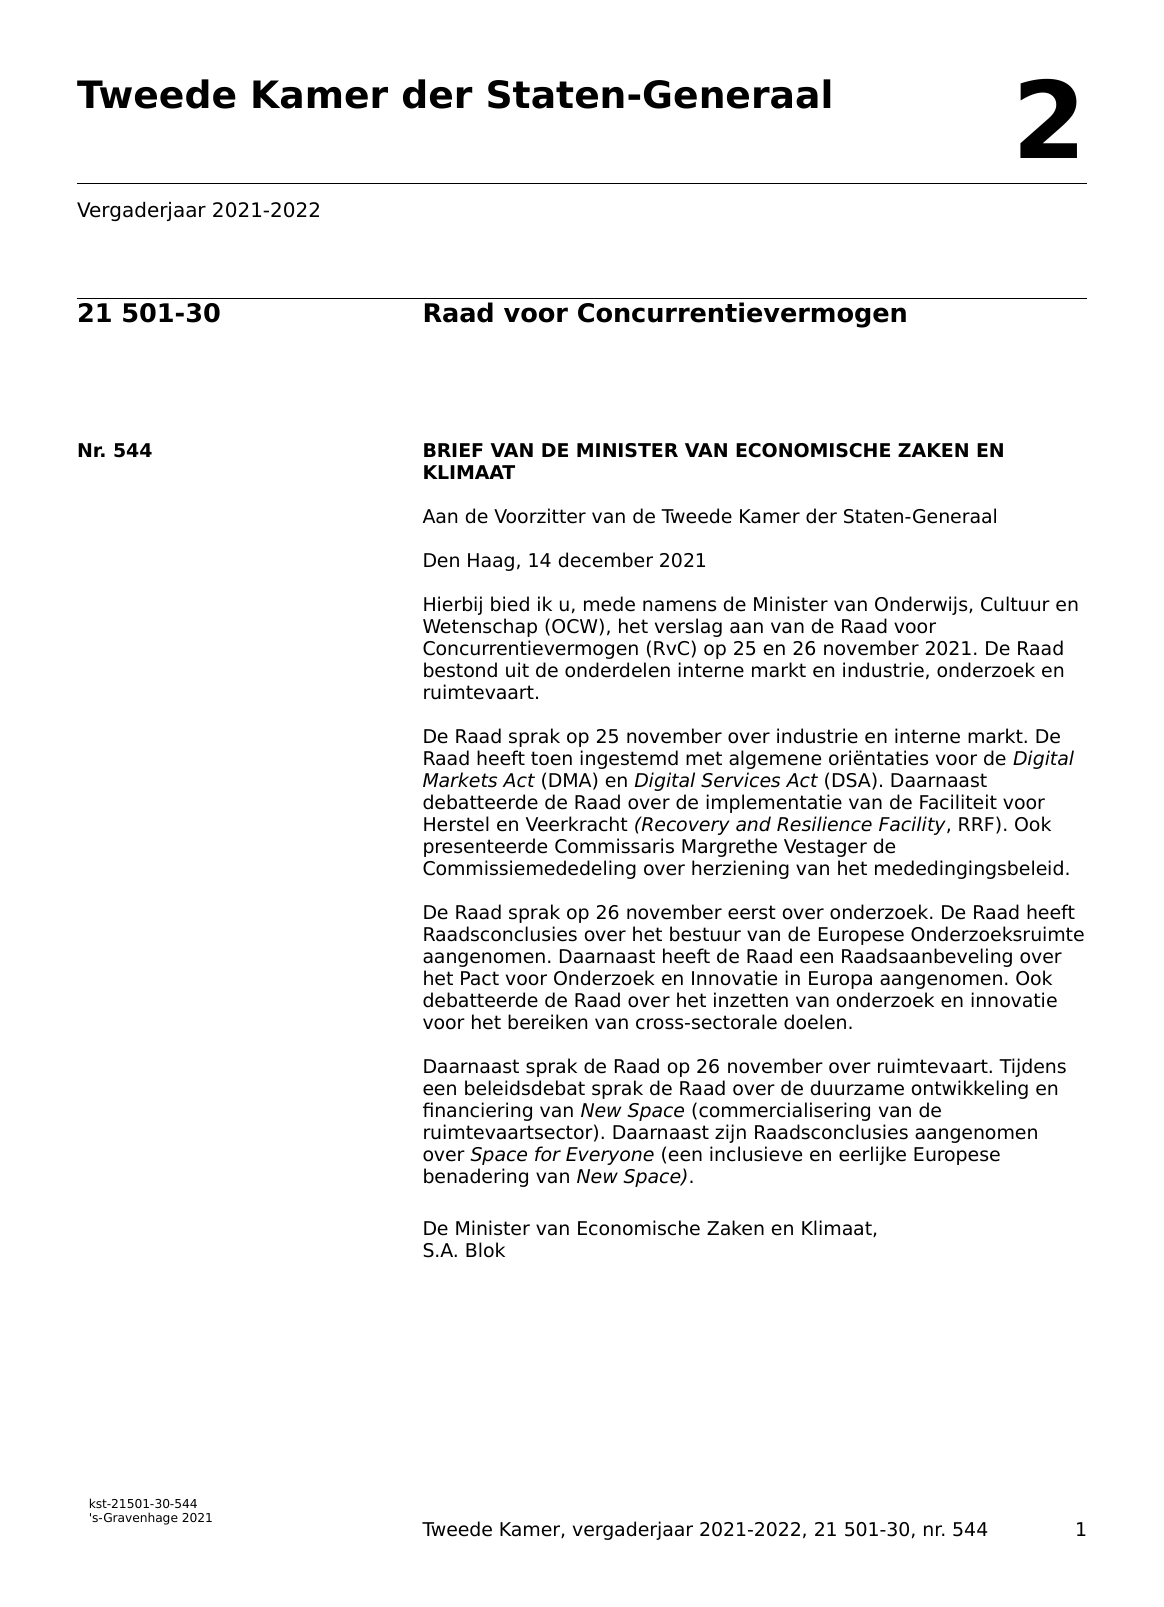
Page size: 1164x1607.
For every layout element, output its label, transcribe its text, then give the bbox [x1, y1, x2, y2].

table_cell Vergaderjaar 2021-2022 [77, 184, 1087, 298]
text 's-Gravenhage 2021 [88, 1511, 323, 1525]
subtitle 21 501-30 Raad voor Concurrentievermogen [77, 299, 1087, 329]
text De Minister van Economische Zaken en Klimaat, S.A. Blok [422, 1218, 1087, 1262]
text Aan de Voorzitter van de Tweede Kamer der Staten-Generaal [422, 506, 1087, 528]
table_header Tweede Kamer der Staten-Generaal [77, 59, 886, 183]
text Hierbij bied ik u, mede namens de Minister van Onderwijs, Cultuur en Wetenschap (OCW), het verslag aan van de Raad voor Concurrentievermogen (RvC) op 25 en 26 november 2021. De Raad bestond uit de onderdelen interne markt en industrie, onderzoek en ruimtevaart. [422, 594, 1087, 704]
subtitle Nr. 544 BRIEF VAN DE MINISTER VAN ECONOMISCHE ZAKEN EN KLIMAAT [77, 440, 1087, 484]
text Den Haag, 14 december 2021 [422, 550, 1087, 572]
text Daarnaast sprak de Raad op 26 november over ruimtevaart. Tijdens een beleidsdebat sprak de Raad over de duurzame ontwikkeling en financiering van New Space (commercialisering van de ruimtevaartsector). Daarnaast zijn Raadsconclusies aangenomen over Space for Everyone (een inclusieve en eerlijke Europese benadering van New Space). [422, 1056, 1087, 1188]
table_header 2 [886, 59, 1087, 183]
text kst-21501-30-544 [88, 1497, 323, 1511]
text De Raad sprak op 26 november eerst over onderzoek. De Raad heeft Raadsconclusies over het bestuur van de Europese Onderzoeksruimte aangenomen. Daarnaast heeft de Raad een Raadsaanbeveling over het Pact voor Onderzoek en Innovatie in Europa aangenomen. Ook debatteerde de Raad over het inzetten van onderzoek en innovatie voor het bereiken van cross-sectorale doelen. [422, 902, 1087, 1034]
text De Raad sprak op 25 november over industrie en interne markt. De Raad heeft toen ingestemd met algemene oriëntaties voor de Digital Markets Act (DMA) en Digital Services Act (DSA). Daarnaast debatteerde de Raad over de implementatie van de Faciliteit voor Herstel en Veerkracht (Recovery and Resilience Facility, RRF). Ook presenteerde Commissaris Margrethe Vestager de Commissiemededeling over herziening van het mededingingsbeleid. [422, 726, 1087, 880]
